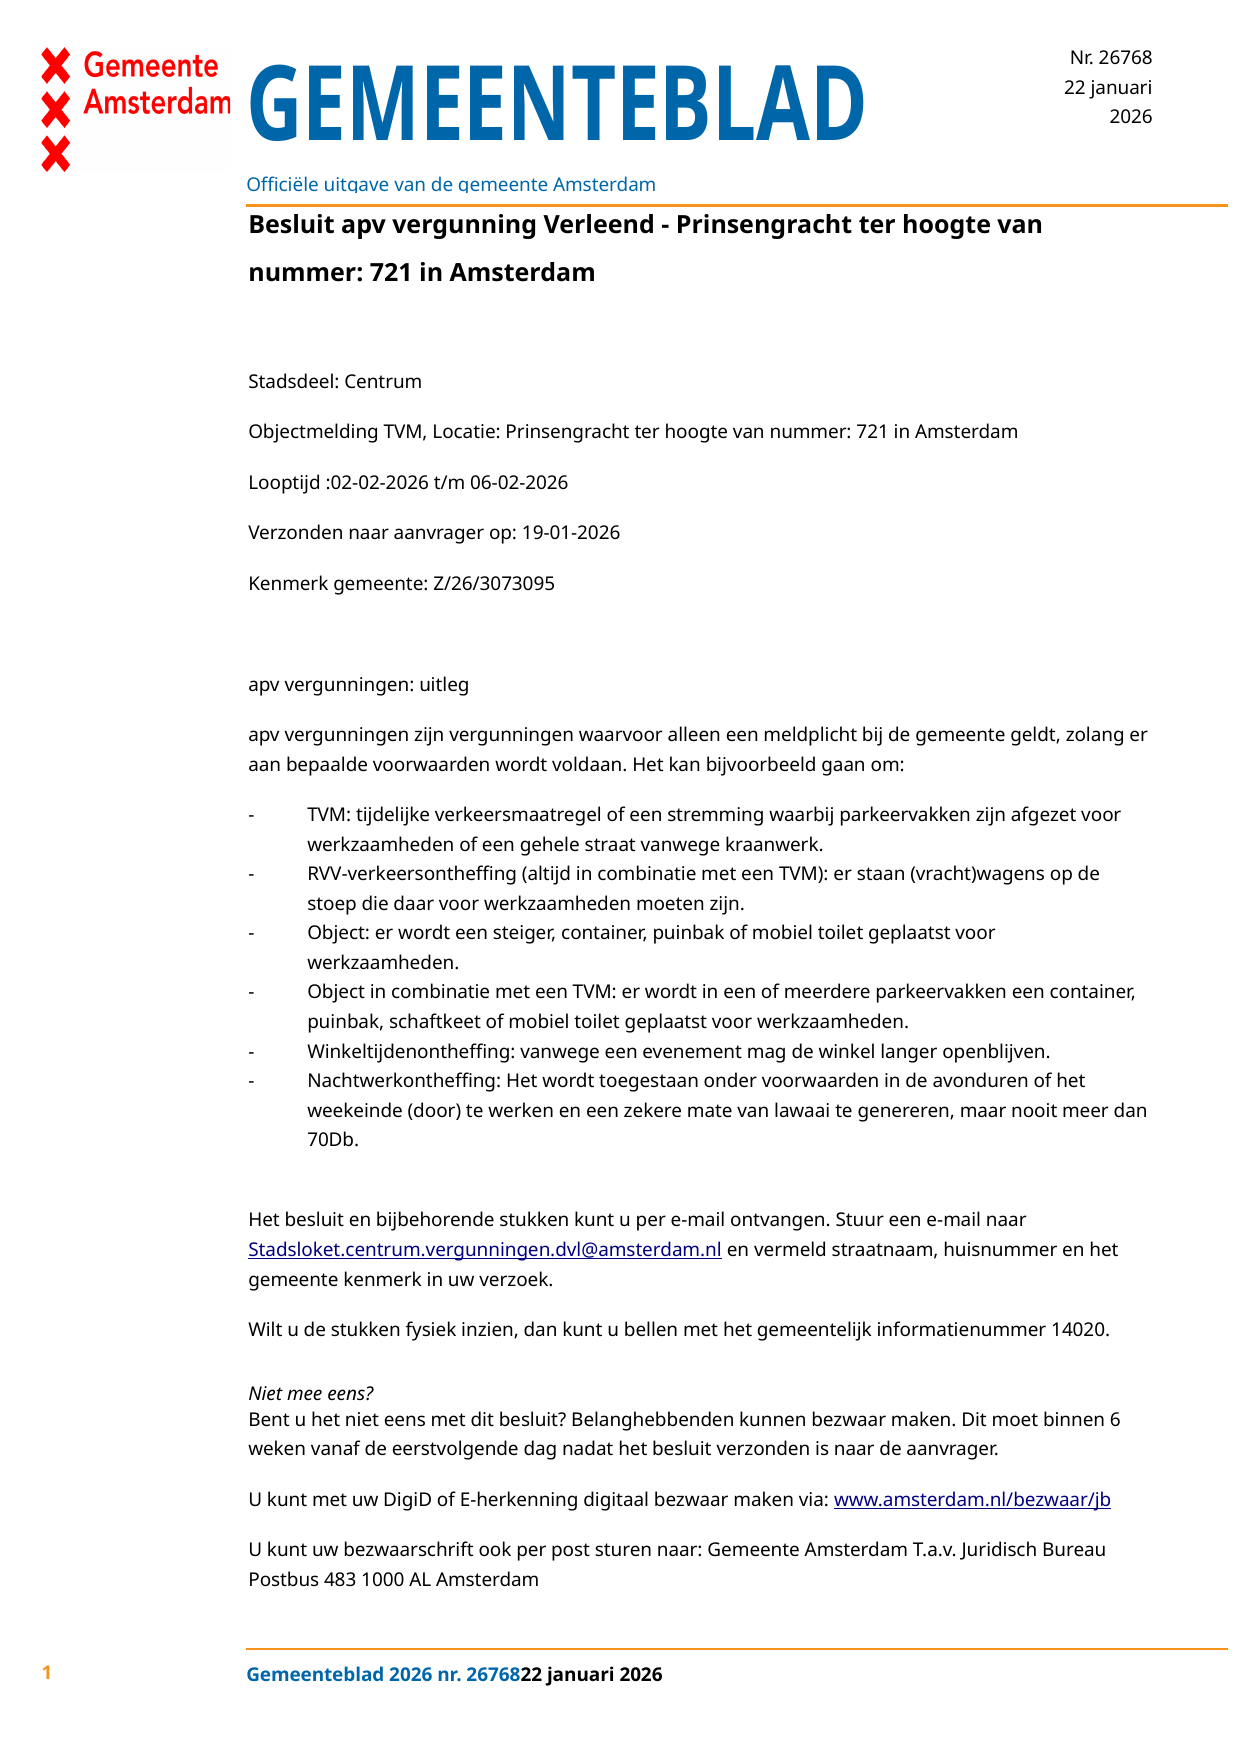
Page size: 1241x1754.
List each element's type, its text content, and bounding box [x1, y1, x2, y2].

text Het besluit en bijbehorende stukken kunt u per e-mail ontvangen. Stuur een e-mail naar Stadsloket.centrum.vergunningen.dvl@amsterdam.nl en vermeld straatnaam, huisnummer en het gemeente kenmerk in uw verzoek. [248, 1207, 1152, 1292]
picture [41, 47, 231, 172]
text apv vergunningen zijn vergunningen waarvoor alleen een meldplicht bij de gemeente geldt, zolang er aan bepaalde voorwaarden wordt voldaan. Het kan bijvoorbeeld gaan om: [248, 721, 1152, 777]
text Wilt u de stukken fysiek inzien, dan kunt u bellen met het gemeentelijk informatienummer 14020. [248, 1316, 1152, 1342]
list RVV-verkeersontheffing (altijd in combinatie met een TVM): er staan (vracht)wagens op de stoep die daar voor werkzaamheden moeten zijn. [248, 860, 1152, 916]
list TVM: tijdelijke verkeersmaatregel of een stremming waarbij parkeervakken zijn afgezet voor werkzaamheden of een gehele straat vanwege kraanwerk. [248, 801, 1152, 857]
text Objectmelding TVM, Locatie: Prinsengracht ter hoogte van nummer: 721 in Amsterdam [248, 419, 1152, 444]
list Object in combinatie met een TVM: er wordt in een of meerdere parkeervakken een container, puinbak, schaftkeet of mobiel toilet geplaatst voor werkzaamheden. [248, 979, 1152, 1034]
text Kenmerk gemeente: Z/26/3073095 [248, 570, 1152, 596]
text Verzonden naar aanvrager op: 19-01-2026 [248, 519, 1152, 545]
text Bent u het niet eens met dit besluit? Belanghebbenden kunnen bezwaar maken. Dit moet binnen 6 weken vanaf de eerstvolgende dag nadat het besluit verzonden is naar de aanvrager. [248, 1406, 1152, 1461]
list Object: er wordt een steiger, container, puinbak of mobiel toilet geplaatst voor werkzaamheden. [248, 919, 1152, 975]
text U kunt met uw DigiD of E-herkenning digitaal bezwaar maken via: www.amsterdam.nl/bezwaar/jb [248, 1486, 1152, 1512]
text apv vergunningen: uitleg [248, 671, 1152, 697]
text Stadsdeel: Centrum [248, 368, 1152, 394]
text Niet mee eens? [248, 1380, 1152, 1406]
text Besluit apv vergunning Verleend - Prinsengracht ter hoogte van nummer: 721 in Amsterdam [248, 207, 1152, 288]
list Winkeltijdenontheffing: vanwege een evenement mag de winkel langer openblijven. [248, 1038, 1152, 1064]
list Nachtwerkontheffing: Het wordt toegestaan onder voorwaarden in de avonduren of het weekeinde (door) te werken en een zekere mate van lawaai te genereren, maar nooit meer dan 70Db. [248, 1067, 1152, 1152]
text Looptijd :02-02-2026 t/m 06-02-2026 [248, 469, 1152, 495]
text U kunt uw bezwaarschrift ook per post sturen naar: Gemeente Amsterdam T.a.v. Juridisch Bureau Postbus 483 1000 AL Amsterdam [248, 1536, 1152, 1592]
